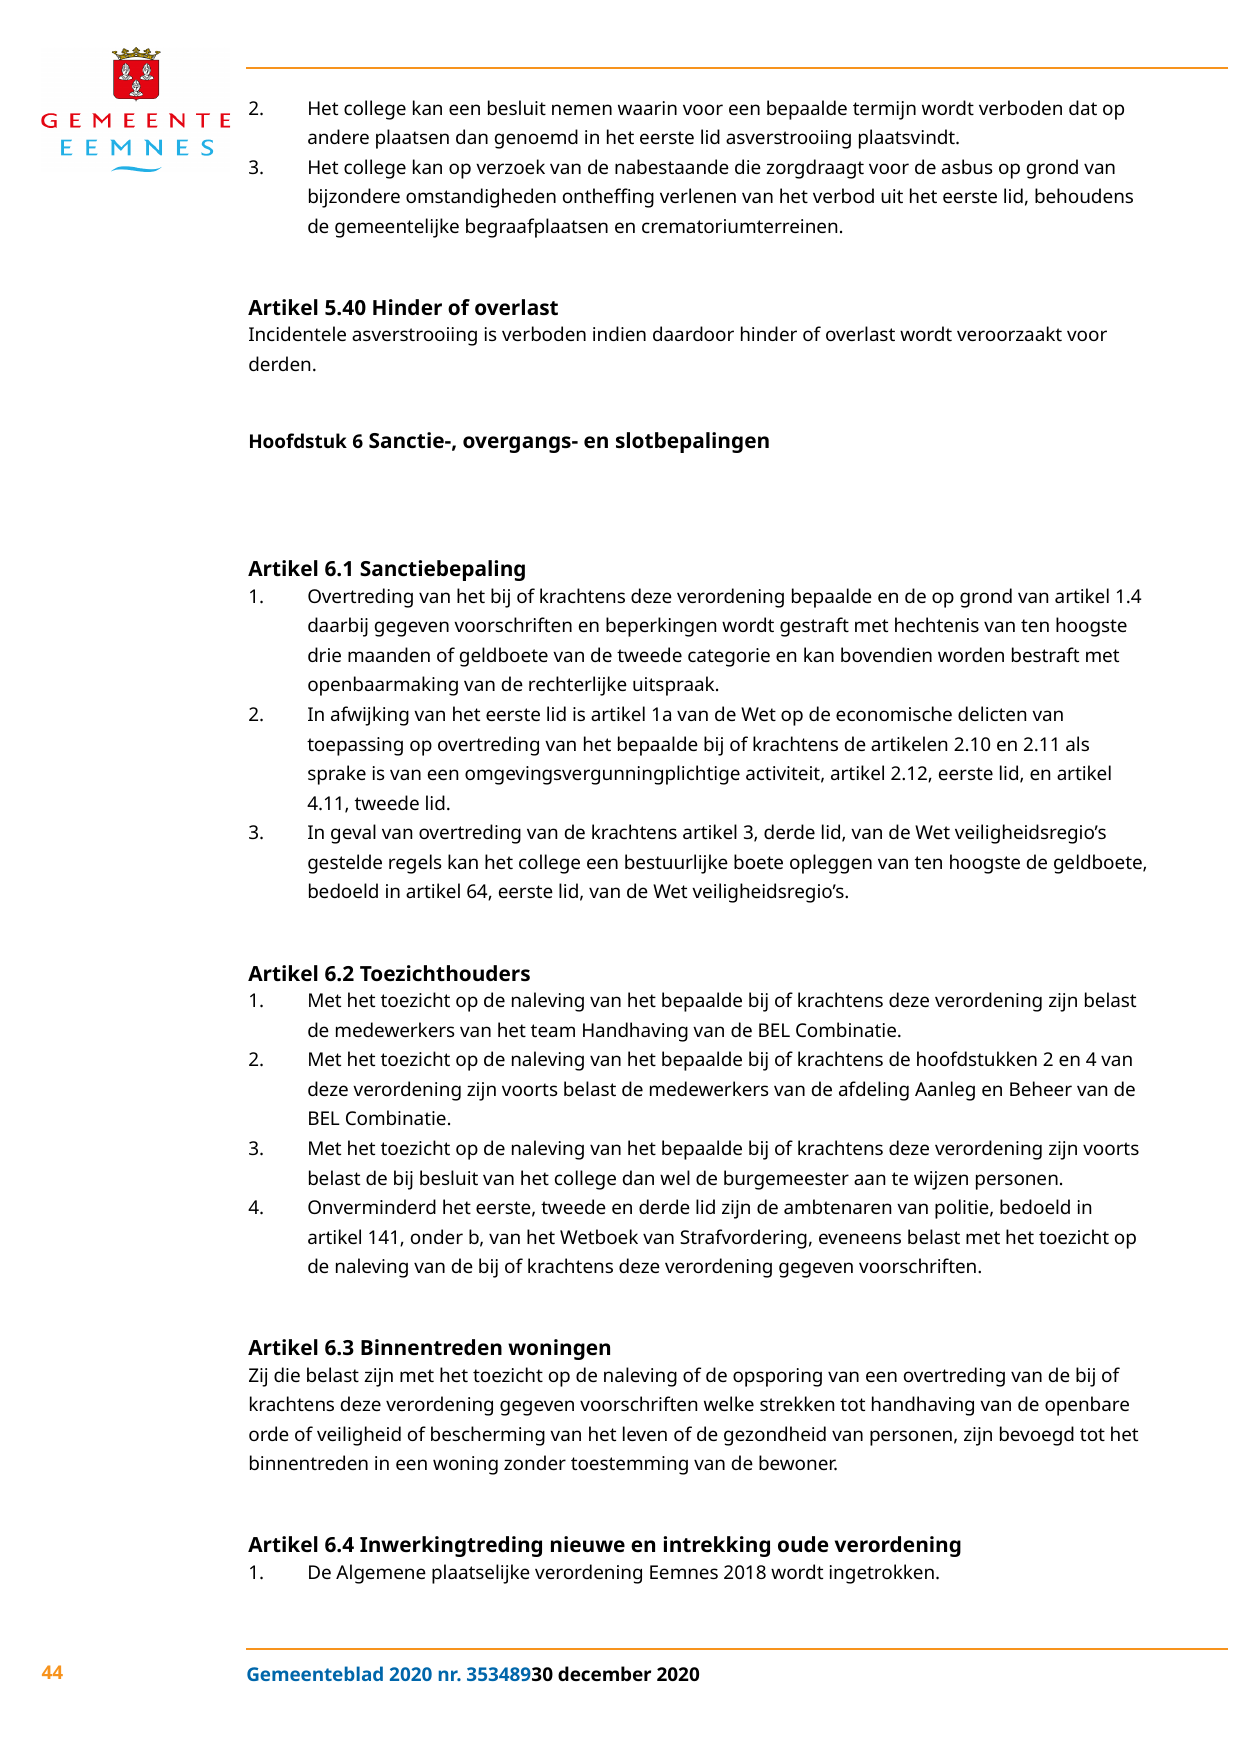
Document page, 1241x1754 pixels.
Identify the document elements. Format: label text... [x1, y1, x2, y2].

list In geval van overtreding van de krachtens artikel 3, derde lid, van de Wet veiligheidsregio’s gestelde regels kan het college een bestuurlijke boete opleggen van ten hoogste de geldboete, bedoeld in artikel 64, eerste lid, van de Wet veiligheidsregio’s. [248, 819, 1152, 904]
list Met het toezicht op de naleving van het bepaalde bij of krachtens deze verordening zijn voorts belast de bij besluit van het college dan wel de burgemeester aan te wijzen personen. [248, 1135, 1152, 1190]
list Het college kan op verzoek van de nabestaande die zorgdraagt voor de asbus op grond van bijzondere omstandigheden ontheffing verlenen van het verbod uit het eerste lid, behoudens de gemeentelijke begraafplaatsen en crematoriumterreinen. [248, 154, 1152, 239]
list Overtreding van het bij of krachtens deze verordening bepaalde en de op grond van artikel 1.4 daarbij gegeven voorschriften en beperkingen wordt gestraft met hechtenis van ten hoogste drie maanden of geldboete van de tweede categorie en kan bovendien worden bestraft met openbaarmaking van de rechterlijke uitspraak. [248, 583, 1152, 697]
list Met het toezicht op de naleving van het bepaalde bij of krachtens de hoofdstukken 2 en 4 van deze verordening zijn voorts belast de medewerkers van de afdeling Aanleg en Beheer van de BEL Combinatie. [248, 1046, 1152, 1131]
text Zij die belast zijn met het toezicht op de naleving of de opsporing van een overtreding van de bij of krachtens deze verordening gegeven voorschriften welke strekken tot handhaving van de openbare orde of veiligheid of bescherming van het leven of de gezondheid van personen, zijn bevoegd tot het binnentreden in een woning zonder toestemming van de bewoner. [248, 1362, 1152, 1476]
text Incidentele asverstrooiing is verboden indien daardoor hinder of overlast wordt veroorzaakt voor derden. [248, 322, 1152, 377]
list Het college kan een besluit nemen waarin voor een bepaalde termijn wordt verboden dat op andere plaatsen dan genoemd in het eerste lid asverstrooiing plaatsvindt. [248, 95, 1152, 150]
text Artikel 6.4 Inwerkingtreding nieuwe en intrekking oude verordening [248, 1531, 1152, 1559]
list De Algemene plaatselijke verordening Eemnes 2018 wordt ingetrokken. [248, 1559, 1152, 1585]
list In afwijking van het eerste lid is artikel 1a van de Wet op de economische delicten van toepassing op overtreding van het bepaalde bij of krachtens de artikelen 2.10 en 2.11 als sprake is van een omgevingsvergunningplichtige activiteit, artikel 2.12, eerste lid, en artikel 4.11, tweede lid. [248, 701, 1152, 816]
text Artikel 6.2 Toezichthouders [248, 959, 1152, 987]
text Artikel 5.40 Hinder of overlast [248, 293, 1152, 322]
list Onverminderd het eerste, tweede en derde lid zijn de ambtenaren van politie, bedoeld in artikel 141, onder b, van het Wetboek van Strafvordering, eveneens belast met het toezicht op de naleving van de bij of krachtens deze verordening gegeven voorschriften. [248, 1194, 1152, 1279]
text Artikel 6.3 Binnentreden woningen [248, 1333, 1152, 1362]
picture [41, 47, 231, 172]
text Hoofdstuk 6 Sanctie-, overgangs- en slotbepalingen [248, 426, 1152, 455]
list Met het toezicht op de naleving van het bepaalde bij of krachtens deze verordening zijn belast de medewerkers van het team Handhaving van de BEL Combinatie. [248, 987, 1152, 1042]
text Artikel 6.1 Sanctiebepaling [248, 554, 1152, 583]
